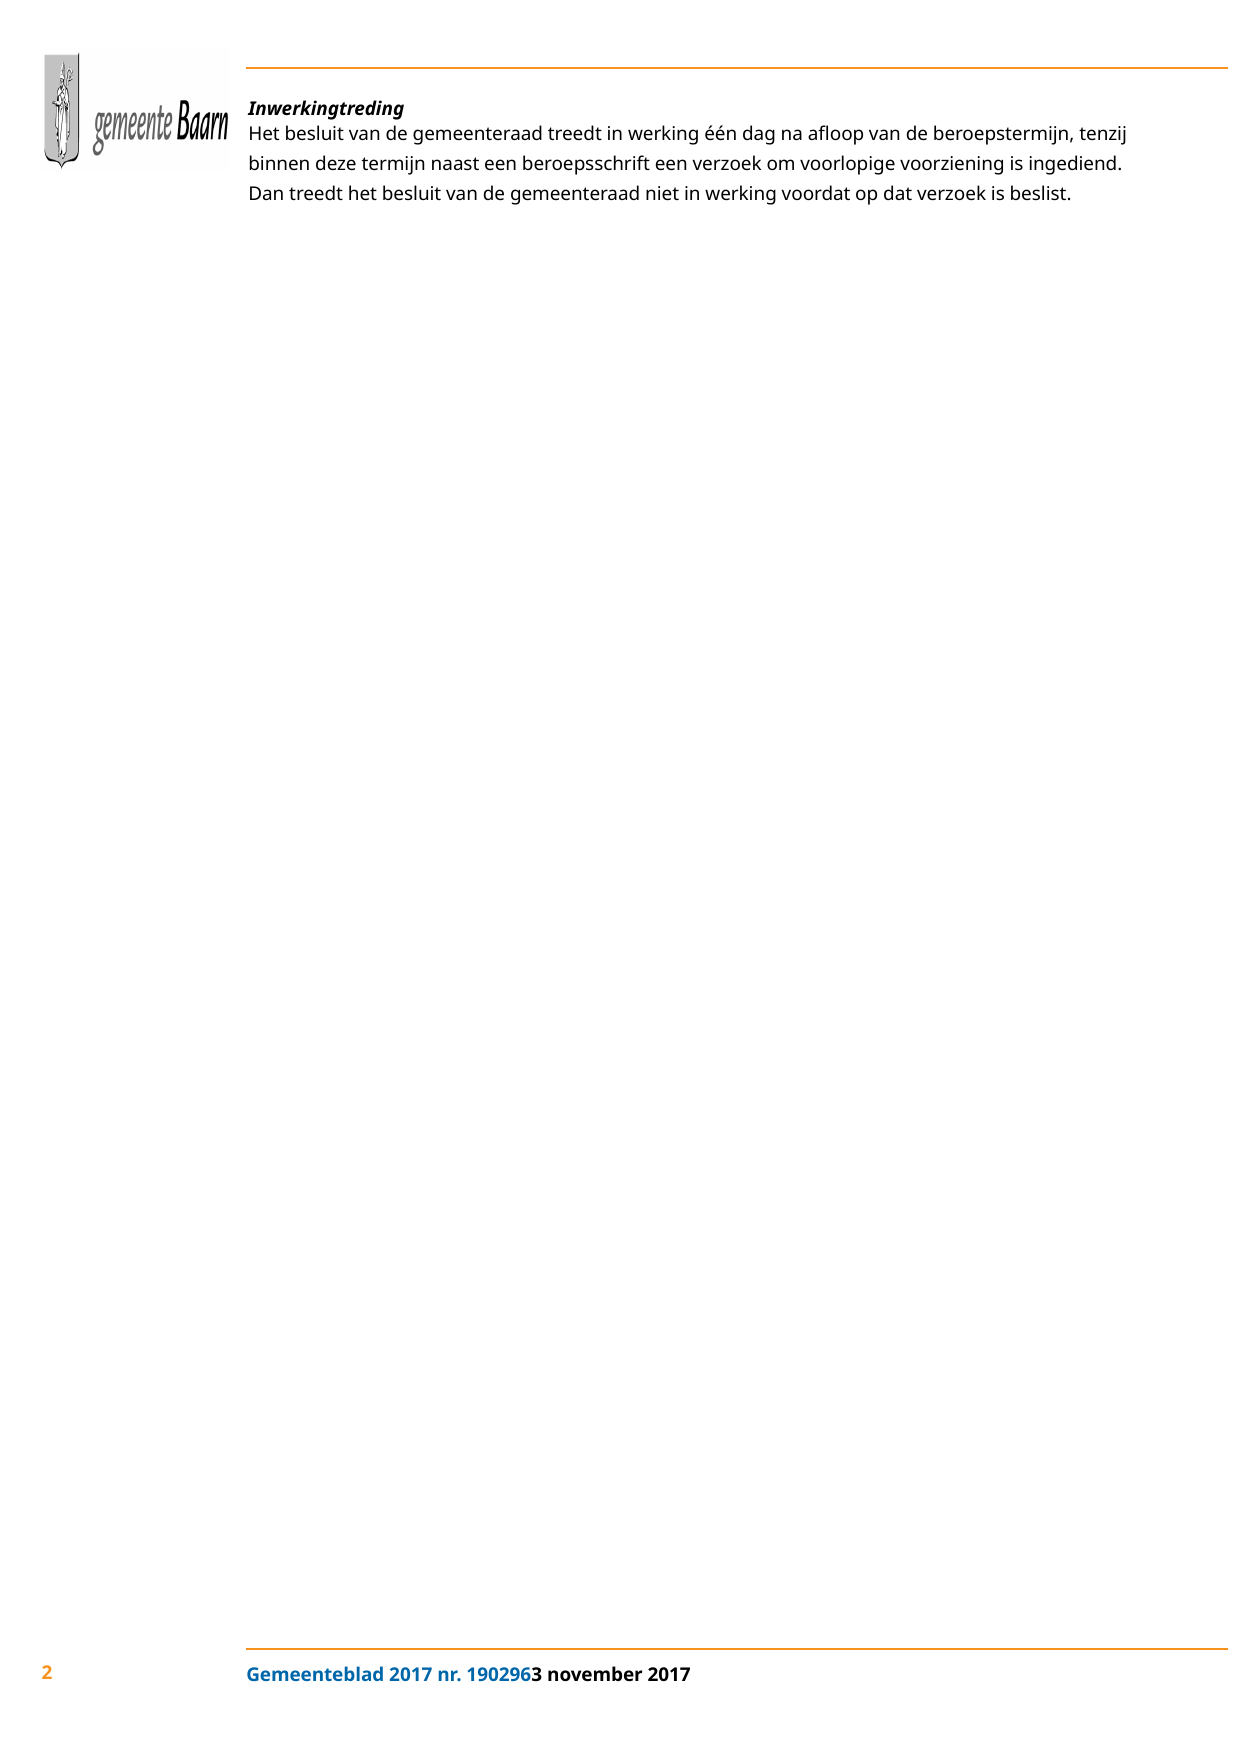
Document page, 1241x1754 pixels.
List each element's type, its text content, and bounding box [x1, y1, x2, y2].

picture [41, 47, 231, 172]
text Het besluit van de gemeenteraad treedt in werking één dag na afloop van de beroepstermijn, tenzij binnen deze termijn naast een beroepsschrift een verzoek om voorlopige voorziening is ingediend. Dan treedt het besluit van de gemeenteraad niet in werking voordat op dat verzoek is beslist. [248, 121, 1152, 205]
text Inwerkingtreding [248, 95, 1152, 121]
